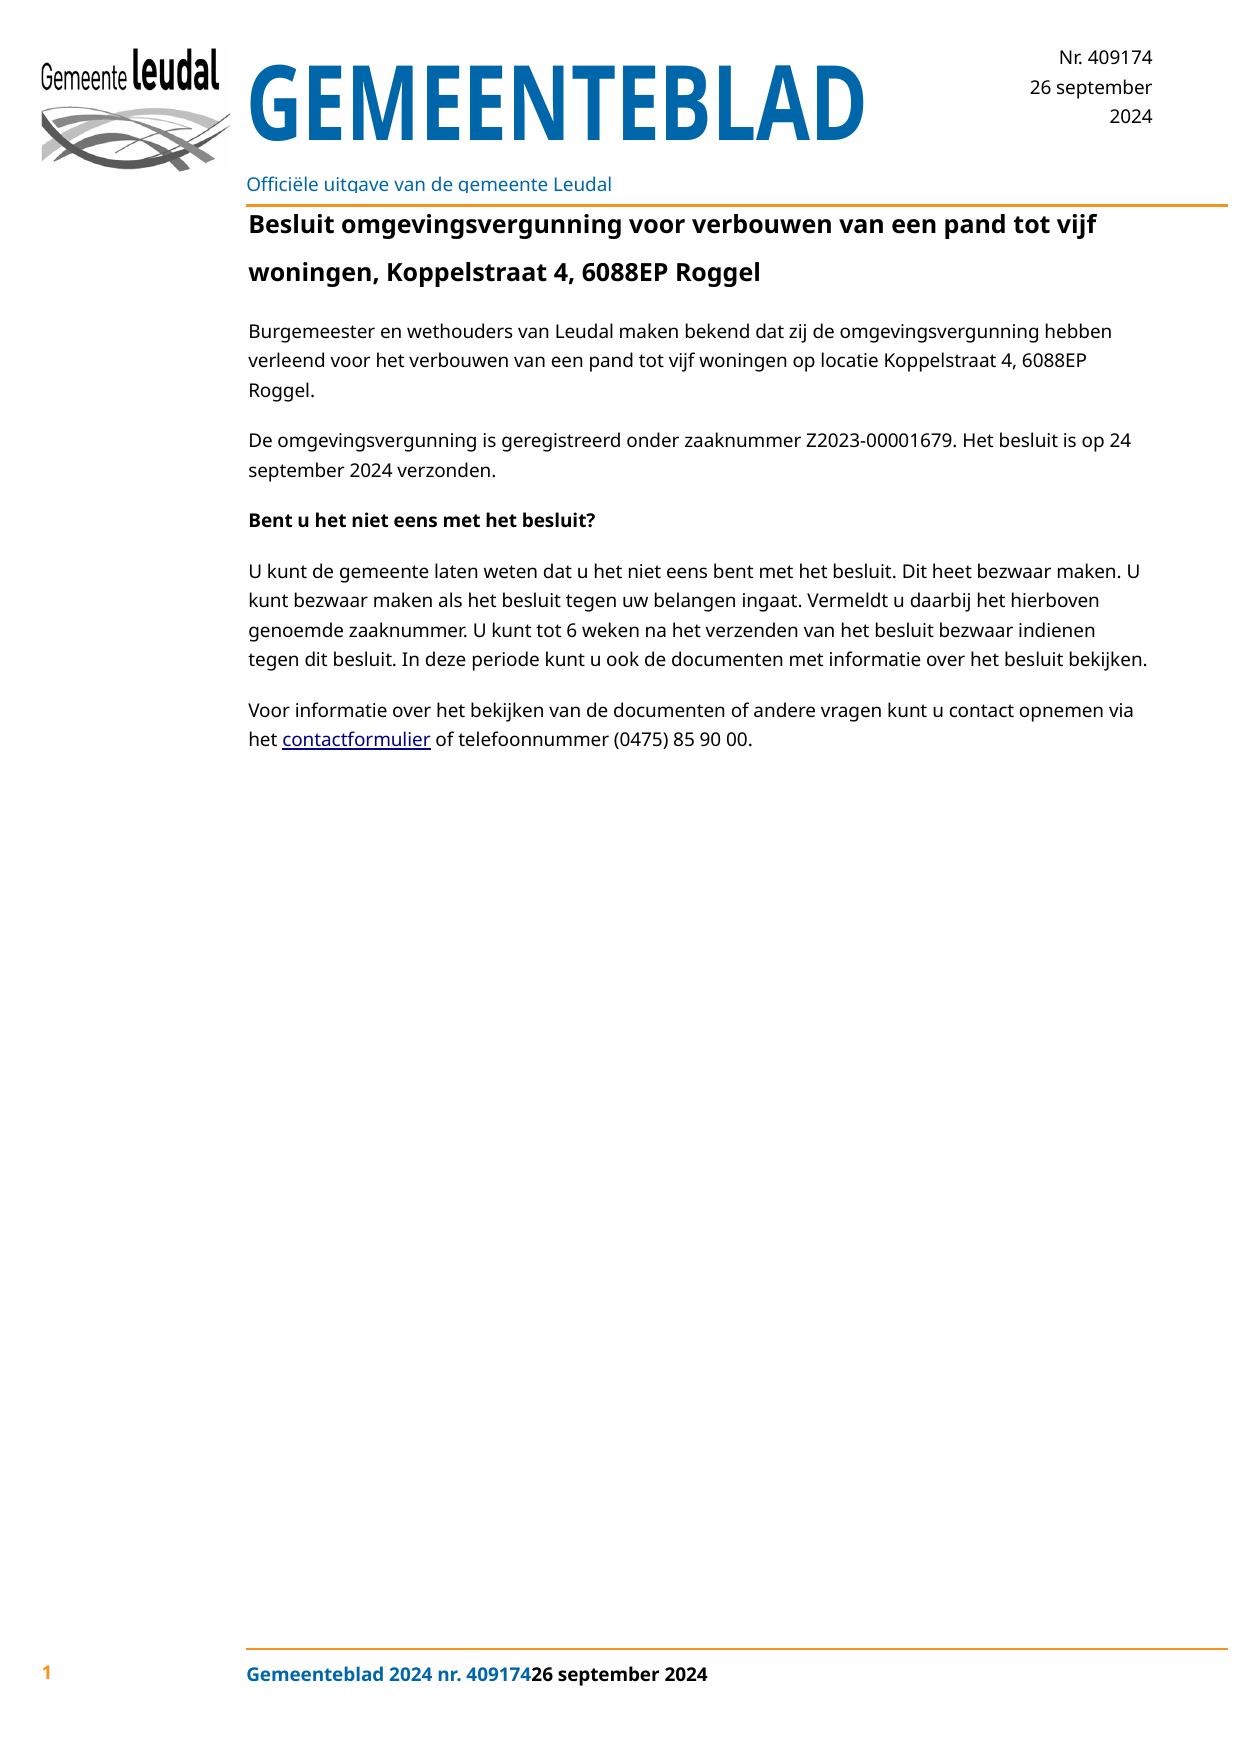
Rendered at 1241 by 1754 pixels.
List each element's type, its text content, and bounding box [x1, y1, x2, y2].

text Besluit omgevingsvergunning voor verbouwen van een pand tot vijf woningen, Koppelstraat 4, 6088EP Roggel [248, 207, 1152, 288]
text Voor informatie over het bekijken van de documenten of andere vragen kunt u contact opnemen via het contactformulier of telefoonnummer (0475) 85 90 00. [248, 697, 1152, 752]
picture [41, 47, 231, 172]
text De omgevingsvergunning is geregistreerd onder zaaknummer Z2023-00001679. Het besluit is op 24 september 2024 verzonden. [248, 427, 1152, 483]
text Burgemeester en wethouders van Leudal maken bekend dat zij de omgevingsvergunning hebben verleend voor het verbouwen van een pand tot vijf woningen op locatie Koppelstraat 4, 6088EP Roggel. [248, 318, 1152, 403]
text Bent u het niet eens met het besluit? [248, 507, 1152, 533]
text U kunt de gemeente laten weten dat u het niet eens bent met het besluit. Dit heet bezwaar maken. U kunt bezwaar maken als het besluit tegen uw belangen ingaat. Vermeldt u daarbij het hierboven genoemde zaaknummer. U kunt tot 6 weken na het verzenden van het besluit bezwaar indienen tegen dit besluit. In deze periode kunt u ook de documenten met informatie over het besluit bekijken. [248, 558, 1152, 672]
